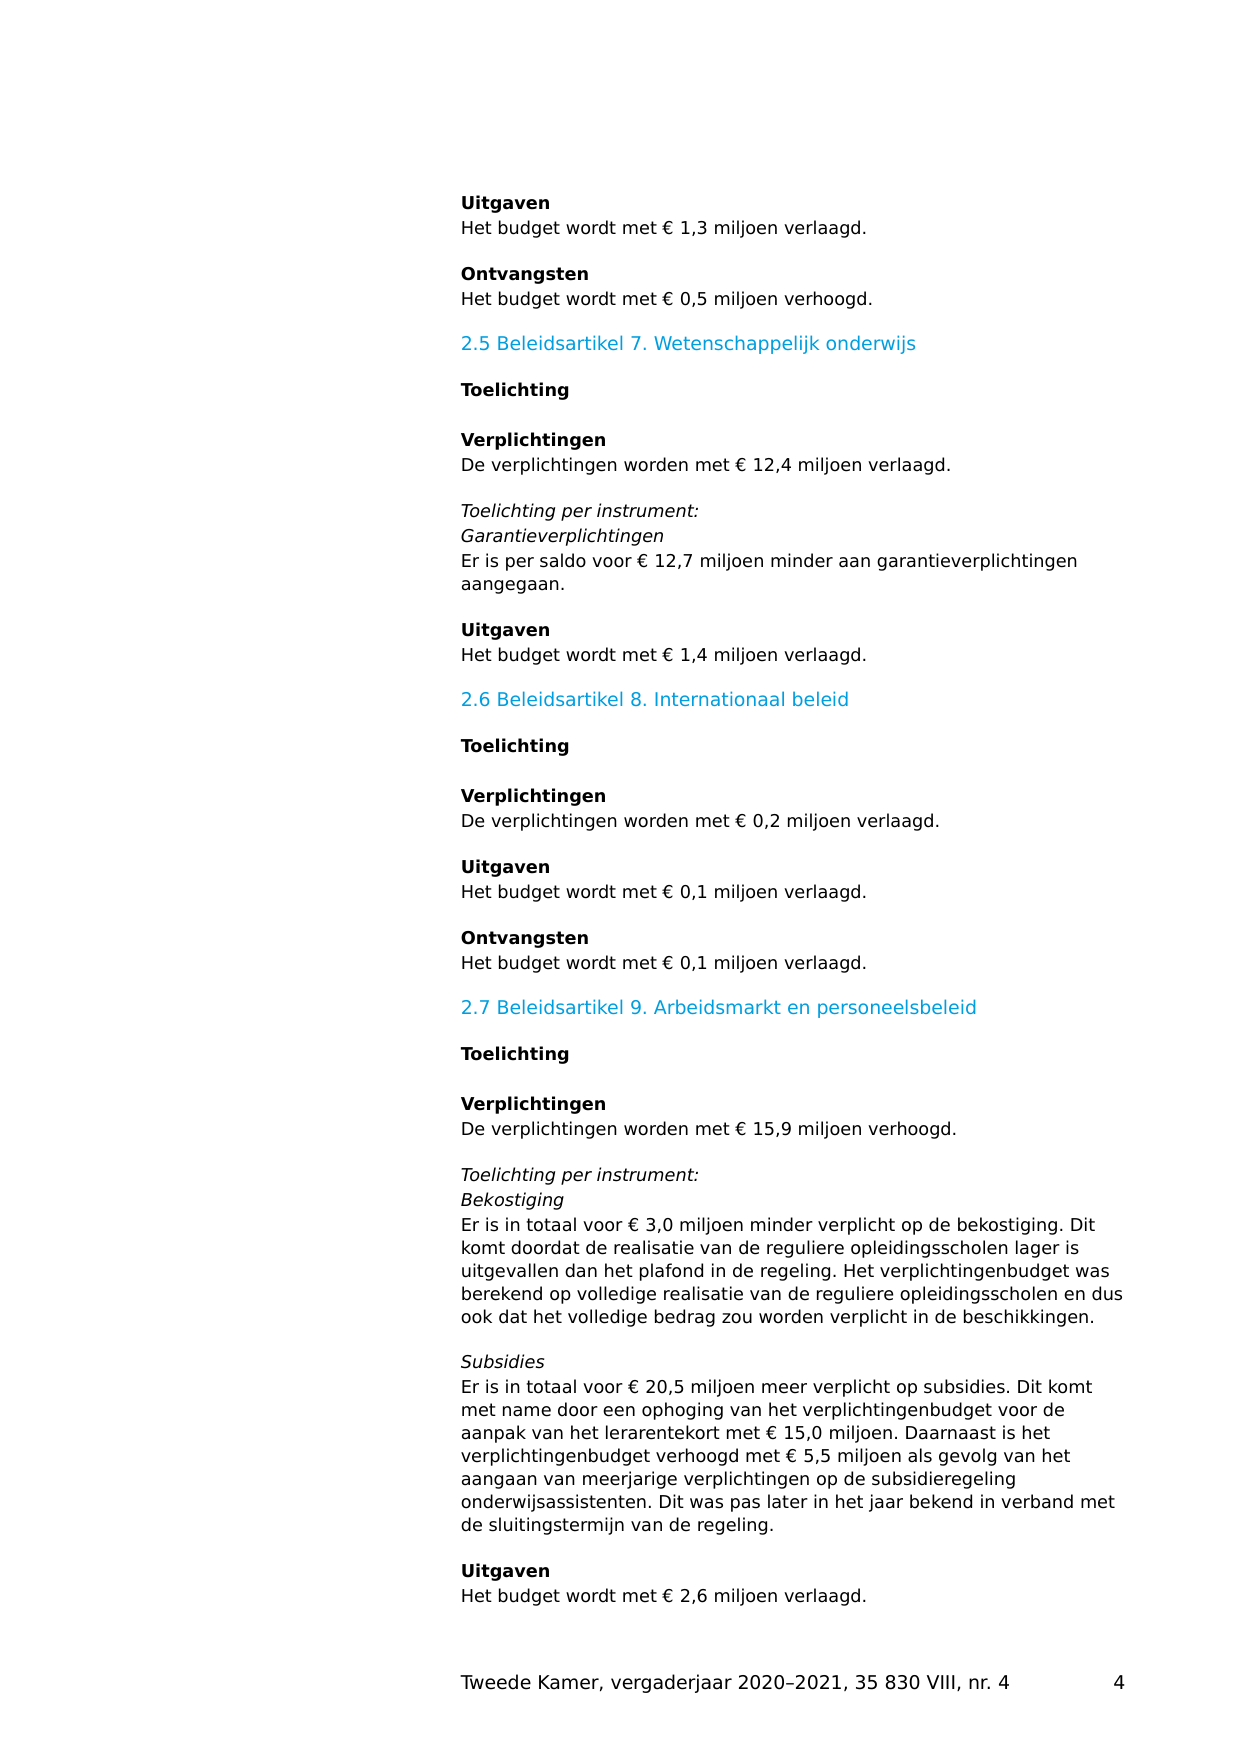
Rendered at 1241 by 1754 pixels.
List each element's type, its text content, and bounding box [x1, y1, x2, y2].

text Toelichting [461, 1042, 1125, 1065]
text Uitgaven [461, 618, 1125, 641]
text Bekostiging [461, 1188, 1125, 1211]
text Het budget wordt met € 1,3 miljoen verlaagd. [461, 216, 1125, 239]
text Ontvangsten [461, 262, 1125, 284]
text Ontvangsten [461, 926, 1125, 949]
text Subsidies [461, 1351, 1125, 1373]
text Uitgaven [461, 855, 1125, 878]
text Het budget wordt met € 0,1 miljoen verlaagd. [461, 951, 1125, 974]
text Toelichting [461, 378, 1125, 401]
text De verplichtingen worden met € 12,4 miljoen verlaagd. [461, 453, 1125, 476]
text De verplichtingen worden met € 15,9 miljoen verhoogd. [461, 1117, 1125, 1140]
title 2.5 Beleidsartikel 7. Wetenschappelijk onderwijs [461, 332, 1125, 354]
text Uitgaven [461, 191, 1125, 214]
text Het budget wordt met € 2,6 miljoen verlaagd. [461, 1584, 1125, 1607]
text Toelichting per instrument: [461, 499, 1125, 522]
text Toelichting per instrument: [461, 1163, 1125, 1186]
text Het budget wordt met € 0,5 miljoen verhoogd. [461, 287, 1125, 309]
text Er is in totaal voor € 3,0 miljoen minder verplicht op de bekostiging. Dit komt doordat de realisatie van de reguliere opleidingsscholen lager is uitgevallen dan het plafond in de regeling. Het verplichtingenbudget was berekend op volledige realisatie van de reguliere opleidingsscholen en dus ook dat het volledige bedrag zou worden verplicht in de beschikkingen. [461, 1213, 1125, 1328]
text Er is per saldo voor € 12,7 miljoen minder aan garantieverplichtingen aangegaan. [461, 549, 1125, 595]
text Het budget wordt met € 0,1 miljoen verlaagd. [461, 880, 1125, 903]
text Verplichtingen [461, 784, 1125, 807]
text Er is in totaal voor € 20,5 miljoen meer verplicht op subsidies. Dit komt met name door een ophoging van het verplichtingenbudget voor de aanpak van het lerarentekort met € 15,0 miljoen. Daarnaast is het verplichtingenbudget verhoogd met € 5,5 miljoen als gevolg van het aangaan van meerjarige verplichtingen op de subsidieregeling onderwijsassistenten. Dit was pas later in het jaar bekend in verband met de sluitingstermijn van de regeling. [461, 1376, 1125, 1536]
text De verplichtingen worden met € 0,2 miljoen verlaagd. [461, 809, 1125, 832]
title 2.6 Beleidsartikel 8. Internationaal beleid [461, 688, 1125, 710]
text Garantieverplichtingen [461, 524, 1125, 547]
text Het budget wordt met € 1,4 miljoen verlaagd. [461, 643, 1125, 666]
title 2.7 Beleidsartikel 9. Arbeidsmarkt en personeelsbeleid [461, 997, 1125, 1018]
text Toelichting [461, 734, 1125, 757]
text Verplichtingen [461, 1092, 1125, 1115]
text Verplichtingen [461, 428, 1125, 451]
text Uitgaven [461, 1559, 1125, 1582]
